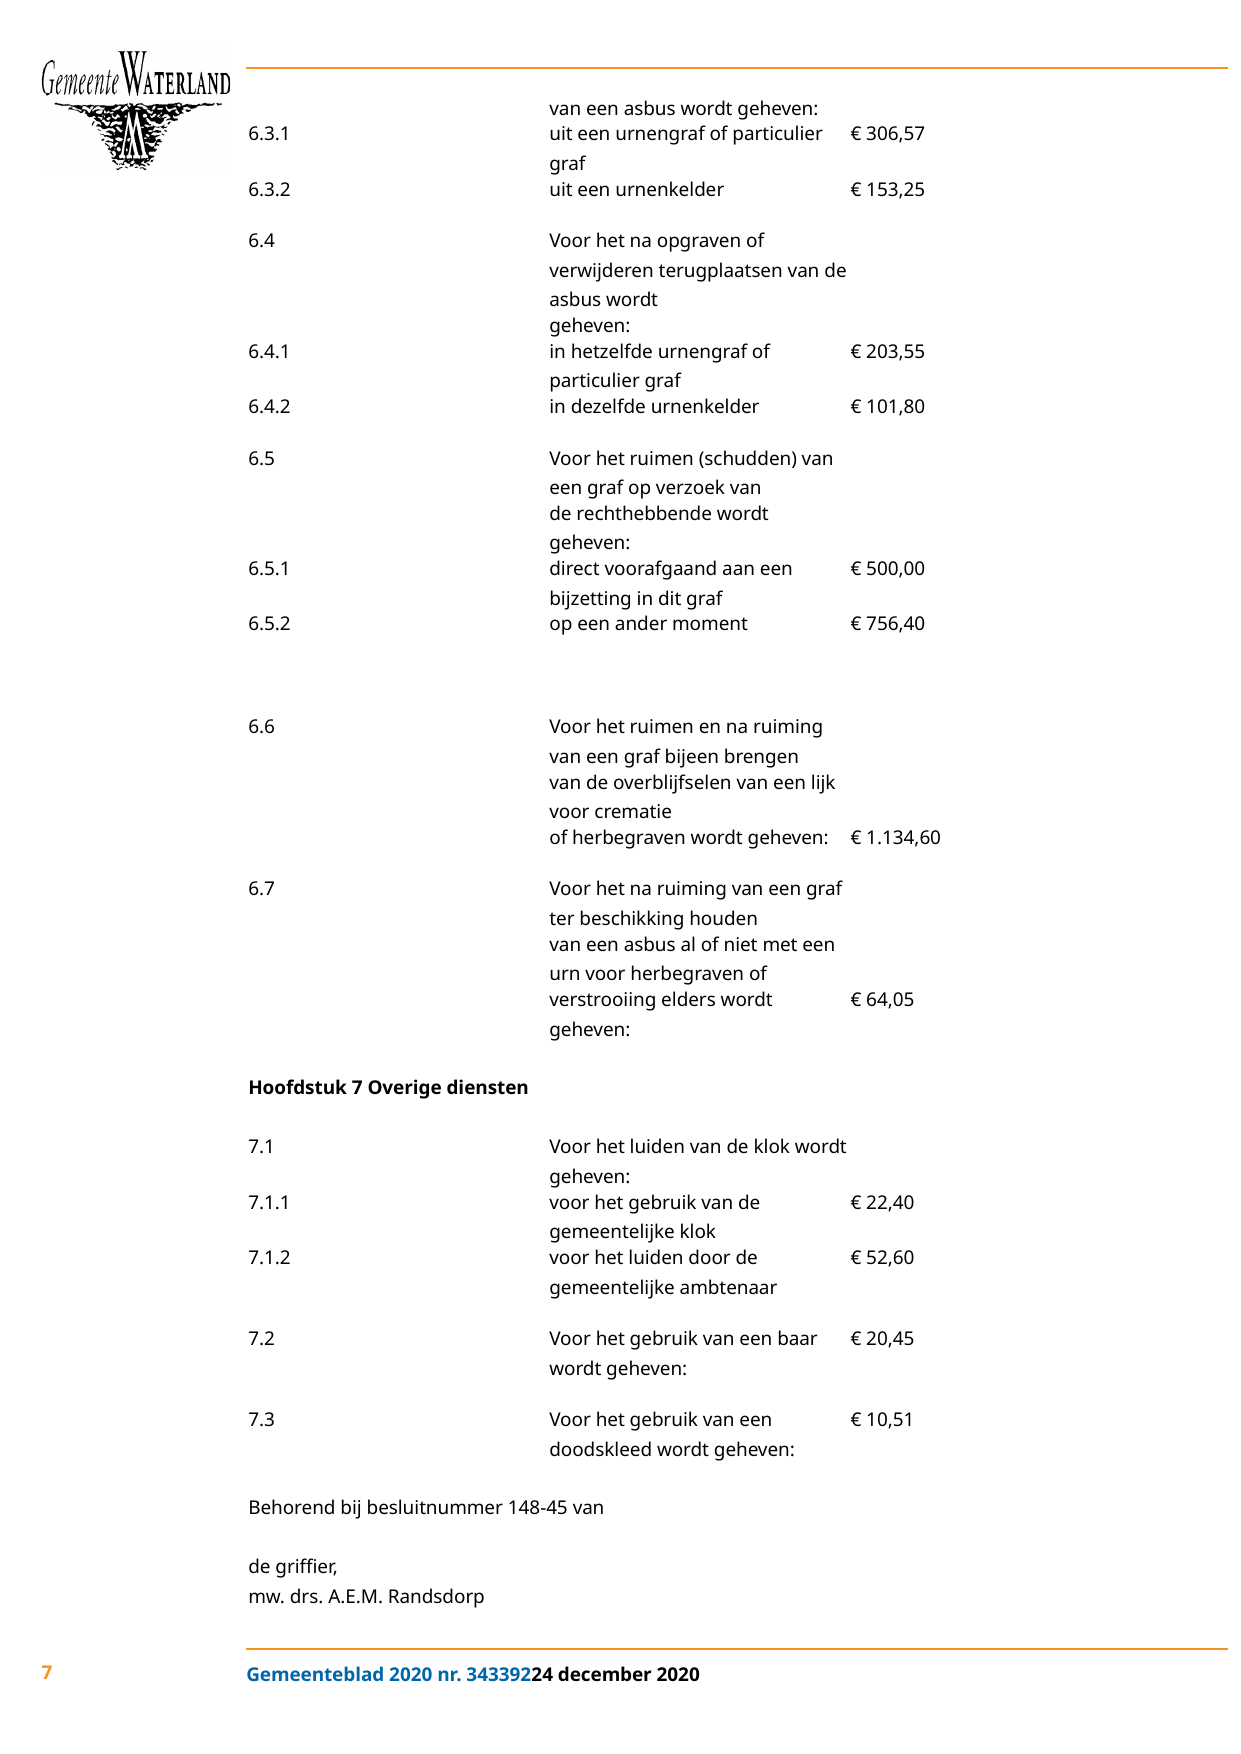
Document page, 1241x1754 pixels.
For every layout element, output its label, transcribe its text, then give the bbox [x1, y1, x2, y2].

table_cell [850, 688, 1152, 713]
table_cell 7.2 [248, 1325, 549, 1381]
table_cell Voor het na ruiming van een graf ter beschikking houden [549, 876, 850, 931]
table_cell [248, 202, 549, 227]
table_cell [248, 500, 549, 555]
table_cell [549, 419, 850, 445]
table_cell € 52,60 [850, 1244, 1152, 1299]
table_cell of herbegraven wordt geheven: [549, 824, 850, 850]
text de griffier, [248, 1554, 1152, 1579]
table_cell [549, 202, 850, 227]
table_cell [850, 662, 1152, 688]
table_cell [850, 850, 1152, 876]
table_cell [248, 986, 549, 1042]
table_header Voor het luiden van de klok wordt geheven: [549, 1134, 850, 1189]
table_cell [248, 419, 549, 445]
table_cell € 306,57 [850, 121, 1152, 176]
table_cell 7.1.2 [248, 1244, 549, 1299]
table_cell € 1.134,60 [850, 824, 1152, 850]
table_cell [850, 419, 1152, 445]
table_cell in hetzelfde urnengraf of particulier graf [549, 338, 850, 393]
table_cell € 20,45 [850, 1325, 1152, 1381]
table_cell € 101,80 [850, 393, 1152, 419]
table_cell 6.5.2 [248, 611, 549, 636]
table_cell 6.4 [248, 227, 549, 312]
table_cell Voor het na opgraven of verwijderen terugplaatsen van de asbus wordt [549, 227, 850, 312]
table_cell [549, 636, 850, 662]
table_cell [850, 227, 1152, 312]
table_cell [549, 688, 850, 713]
table_cell [248, 769, 549, 824]
table_cell € 756,40 [850, 611, 1152, 636]
table_cell geheven: [549, 312, 850, 338]
table_cell 7.3 [248, 1406, 549, 1462]
table_cell [248, 850, 549, 876]
table_cell [248, 312, 549, 338]
table_cell Voor het ruimen (schudden) van een graf op verzoek van [549, 445, 850, 500]
table_cell van een asbus al of niet met een urn voor herbegraven of [549, 931, 850, 986]
table_cell 6.4.2 [248, 393, 549, 419]
table_cell verstrooiing elders wordt geheven: [549, 986, 850, 1042]
table_cell 7.1.1 [248, 1189, 549, 1244]
table_cell [248, 1300, 549, 1325]
table_cell direct voorafgaand aan een bijzetting in dit graf [549, 555, 850, 611]
table_cell 6.5 [248, 445, 549, 500]
table_cell van de overblijfselen van een lijk voor crematie [549, 769, 850, 824]
table_cell [850, 769, 1152, 824]
table_cell € 64,05 [850, 986, 1152, 1042]
table_cell 6.7 [248, 876, 549, 931]
text Hoofdstuk 7 Overige diensten [248, 1074, 1152, 1100]
table_cell [850, 931, 1152, 986]
table_cell uit een urnengraf of particulier graf [549, 121, 850, 176]
table_cell [248, 688, 549, 713]
table_cell [850, 1381, 1152, 1406]
table_cell € 500,00 [850, 555, 1152, 611]
table_cell voor het gebruik van de gemeentelijke klok [549, 1189, 850, 1244]
table_cell [850, 312, 1152, 338]
table_cell [850, 95, 1152, 121]
table_cell [549, 662, 850, 688]
table_cell op een ander moment [549, 611, 850, 636]
table_cell € 22,40 [850, 1189, 1152, 1244]
table_cell [850, 636, 1152, 662]
table_cell [248, 662, 549, 688]
table_cell € 10,51 [850, 1406, 1152, 1462]
table_cell 6.4.1 [248, 338, 549, 393]
table_cell Voor het gebruik van een baar wordt geheven: [549, 1325, 850, 1381]
table_cell Voor het ruimen en na ruiming van een graf bijeen brengen [549, 714, 850, 769]
table_cell [549, 1300, 850, 1325]
table_cell [248, 824, 549, 850]
table_cell [850, 500, 1152, 555]
table_cell in dezelfde urnenkelder [549, 393, 850, 419]
table_header 7.1 [248, 1134, 549, 1189]
table_cell 6.3.1 [248, 121, 549, 176]
table_cell voor het luiden door de gemeentelijke ambtenaar [549, 1244, 850, 1299]
table_header [850, 1134, 1152, 1189]
table_cell [248, 95, 549, 121]
table_cell [549, 850, 850, 876]
table_cell [248, 636, 549, 662]
picture [41, 47, 231, 172]
table_cell [248, 931, 549, 986]
table_cell 6.5.1 [248, 555, 549, 611]
table_cell [850, 714, 1152, 769]
table_cell [850, 445, 1152, 500]
table_cell van een asbus wordt geheven: [549, 95, 850, 121]
table_cell [850, 876, 1152, 931]
table_cell uit een urnenkelder [549, 176, 850, 202]
table_cell € 153,25 [850, 176, 1152, 202]
text mw. drs. A.E.M. Randsdorp [248, 1583, 1152, 1609]
table_cell Voor het gebruik van een doodskleed wordt geheven: [549, 1406, 850, 1462]
table_cell [549, 1381, 850, 1406]
table_cell [850, 1300, 1152, 1325]
table_cell [850, 202, 1152, 227]
table_cell [248, 1381, 549, 1406]
table_cell 6.3.2 [248, 176, 549, 202]
table_cell de rechthebbende wordt geheven: [549, 500, 850, 555]
text Behorend bij besluitnummer 148-45 van [248, 1494, 1152, 1520]
table_cell 6.6 [248, 714, 549, 769]
table_cell € 203,55 [850, 338, 1152, 393]
